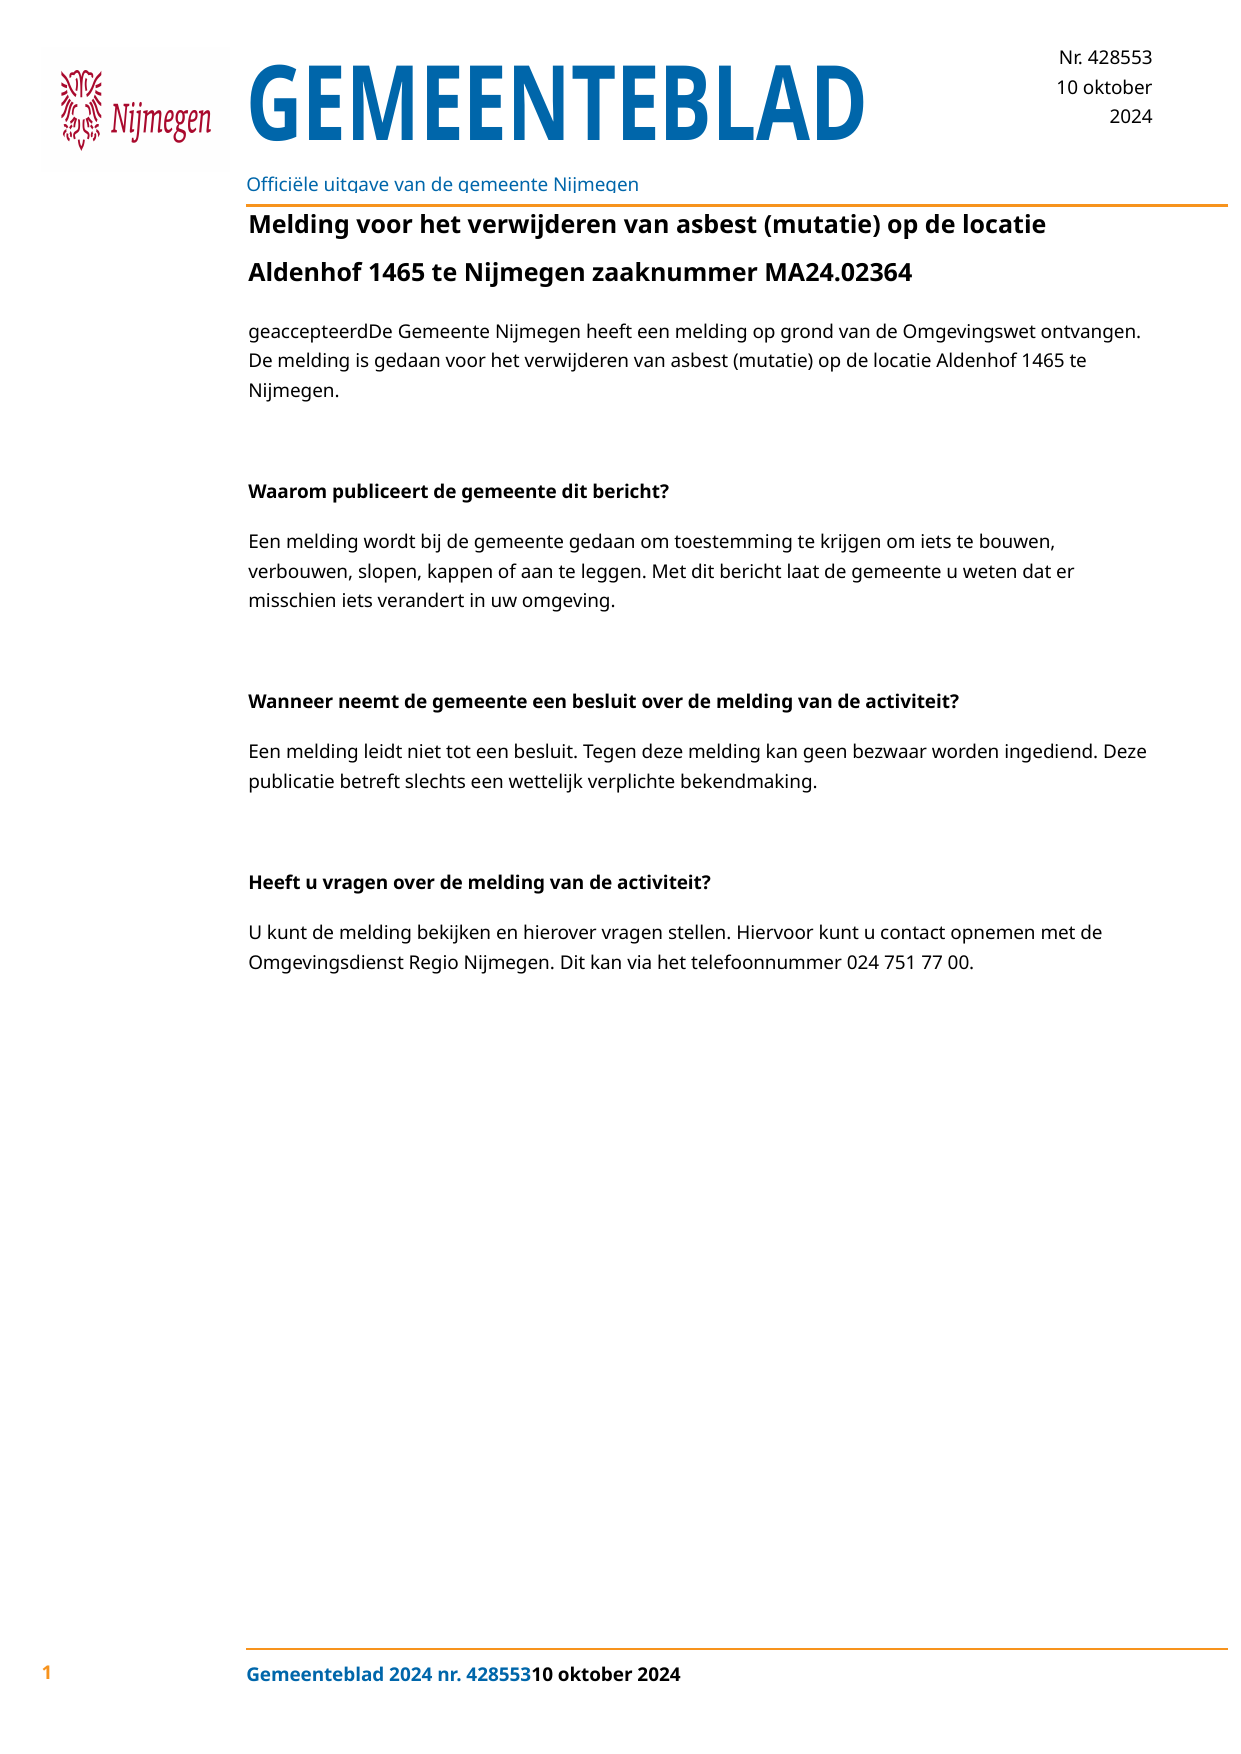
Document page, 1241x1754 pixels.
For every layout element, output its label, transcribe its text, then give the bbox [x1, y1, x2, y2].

text Wanneer neemt de gemeente een besluit over de melding van de activiteit? [248, 688, 1152, 714]
text Een melding wordt bij de gemeente gedaan om toestemming te krijgen om iets te bouwen, verbouwen, slopen, kappen of aan te leggen. Met dit bericht laat de gemeente u weten dat er misschien iets verandert in uw omgeving. [248, 528, 1152, 613]
text Melding voor het verwijderen van asbest (mutatie) op de locatie Aldenhof 1465 te Nijmegen zaaknummer MA24.02364 [248, 207, 1152, 288]
text Waarom publiceert de gemeente dit bericht? [248, 478, 1152, 504]
text U kunt de melding bekijken en hierover vragen stellen. Hiervoor kunt u contact opnemen met de Omgevingsdienst Regio Nijmegen. Dit kan via het telefoonnummer 024 751 77 00. [248, 919, 1152, 975]
picture [41, 47, 231, 172]
text Heeft u vragen over de melding van de activiteit? [248, 869, 1152, 895]
text Een melding leidt niet tot een besluit. Tegen deze melding kan geen bezwaar worden ingediend. Deze publicatie betreft slechts een wettelijk verplichte bekendmaking. [248, 739, 1152, 794]
text geaccepteerdDe Gemeente Nijmegen heeft een melding op grond van de Omgevingswet ontvangen. De melding is gedaan voor het verwijderen van asbest (mutatie) op de locatie Aldenhof 1465 te Nijmegen. [248, 318, 1152, 403]
